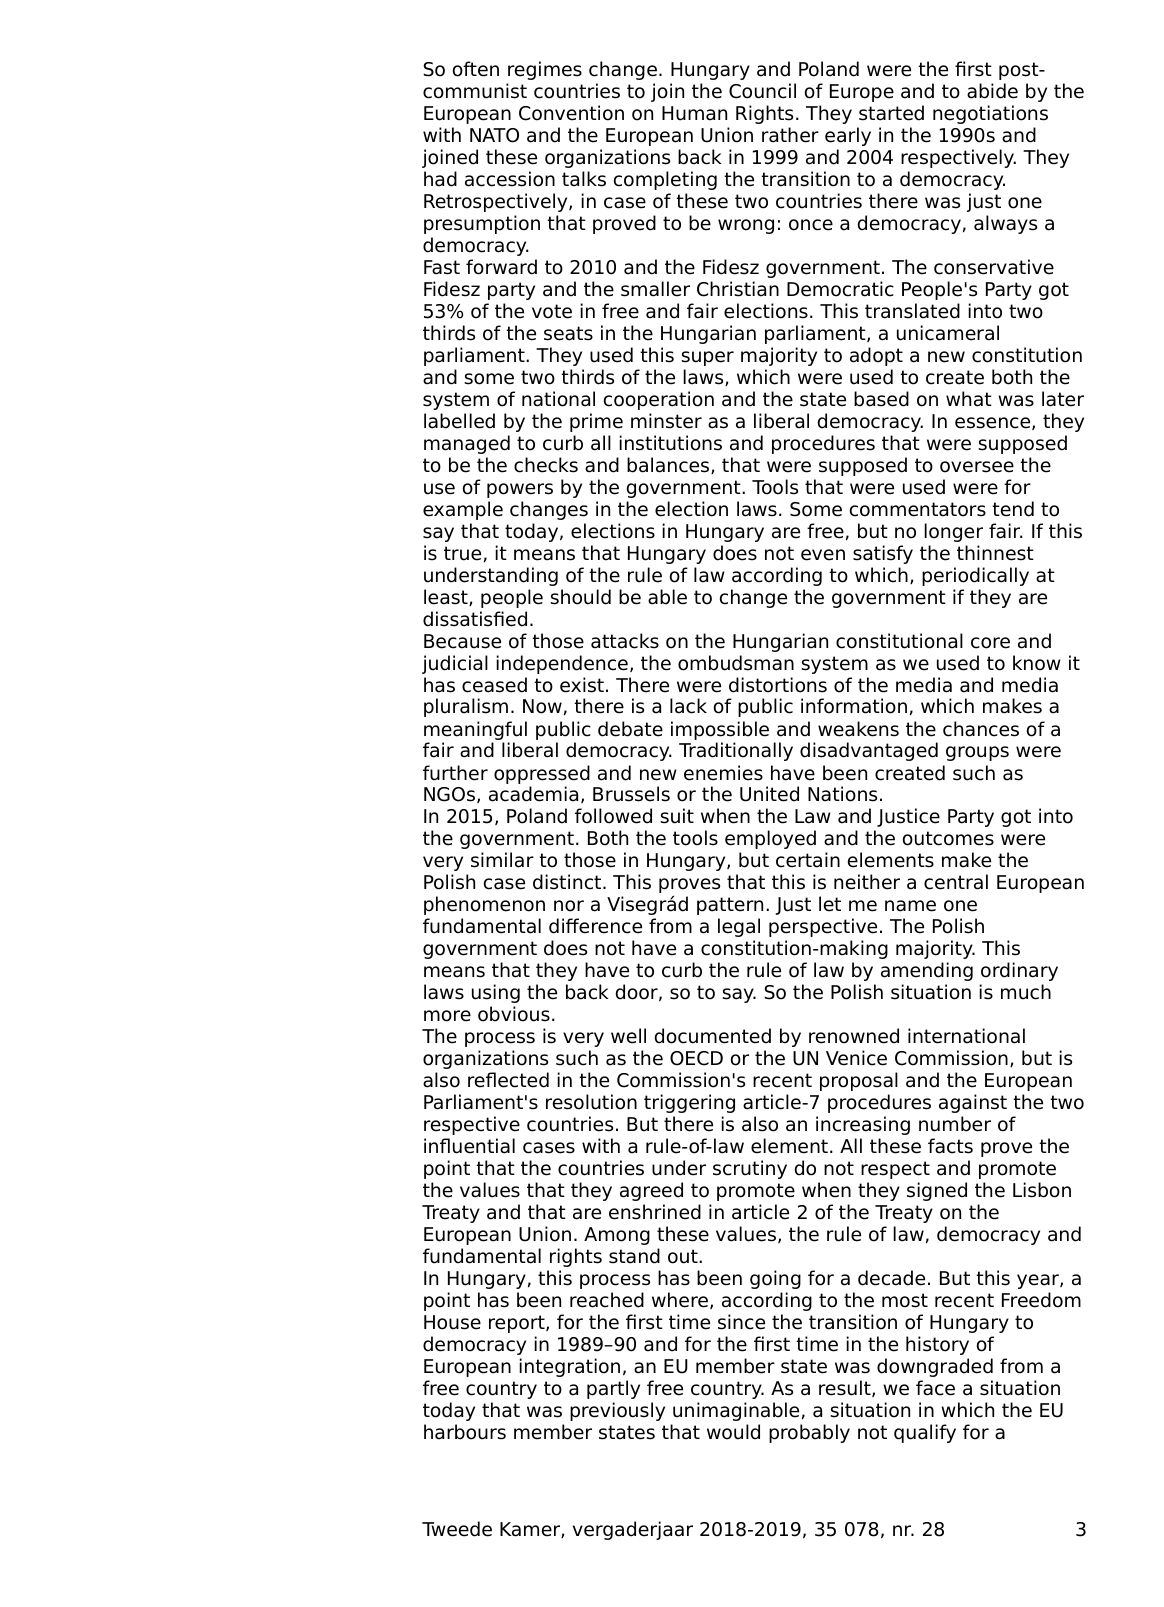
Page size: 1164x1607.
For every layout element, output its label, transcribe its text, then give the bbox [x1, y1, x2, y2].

text So often regimes change. Hungary and Poland were the first post-communist countries to join the Council of Europe and to abide by the European Convention on Human Rights. They started negotiations with NATO and the European Union rather early in the 1990s and joined these organizations back in 1999 and 2004 respectively. They had accession talks completing the transition to a democracy. Retrospectively, in case of these two countries there was just one presumption that proved to be wrong: once a democracy, always a democracy. [422, 59, 1087, 257]
text In Hungary, this process has been going for a decade. But this year, a point has been reached where, according to the most recent Freedom House report, for the first time since the transition of Hungary to democracy in 1989–90 and for the first time in the history of European integration, an EU member state was downgraded from a free country to a partly free country. As a result, we face a situation today that was previously unimaginable, a situation in which the EU harbours member states that would probably not qualify for a [422, 1268, 1087, 1444]
text In 2015, Poland followed suit when the Law and Justice Party got into the government. Both the tools employed and the outcomes were very similar to those in Hungary, but certain elements make the Polish case distinct. This proves that this is neither a central European phenomenon nor a Visegrád pattern. Just let me name one fundamental difference from a legal perspective. The Polish government does not have a constitution-making majority. This means that they have to curb the rule of law by amending ordinary laws using the back door, so to say. So the Polish situation is much more obvious. [422, 806, 1087, 1026]
text The process is very well documented by renowned international organizations such as the OECD or the UN Venice Commission, but is also reflected in the Commission's recent proposal and the European Parliament's resolution triggering article-7 procedures against the two respective countries. But there is also an increasing number of influential cases with a rule-of-law element. All these facts prove the point that the countries under scrutiny do not respect and promote the values that they agreed to promote when they signed the Lisbon Treaty and that are enshrined in article 2 of the Treaty on the European Union. Among these values, the rule of law, democracy and fundamental rights stand out. [422, 1026, 1087, 1268]
text Fast forward to 2010 and the Fidesz government. The conservative Fidesz party and the smaller Christian Democratic People's Party got 53% of the vote in free and fair elections. This translated into two thirds of the seats in the Hungarian parliament, a unicameral parliament. They used this super majority to adopt a new constitution and some two thirds of the laws, which were used to create both the system of national cooperation and the state based on what was later labelled by the prime minster as a liberal democracy. In essence, they managed to curb all institutions and procedures that were supposed to be the checks and balances, that were supposed to oversee the use of powers by the government. Tools that were used were for example changes in the election laws. Some commentators tend to say that today, elections in Hungary are free, but no longer fair. If this is true, it means that Hungary does not even satisfy the thinnest understanding of the rule of law according to which, periodically at least, people should be able to change the government if they are dissatisfied. [422, 257, 1087, 631]
text Because of those attacks on the Hungarian constitutional core and judicial independence, the ombudsman system as we used to know it has ceased to exist. There were distortions of the media and media pluralism. Now, there is a lack of public information, which makes a meaningful public debate impossible and weakens the chances of a fair and liberal democracy. Traditionally disadvantaged groups were further oppressed and new enemies have been created such as NGOs, academia, Brussels or the United Nations. [422, 631, 1087, 806]
